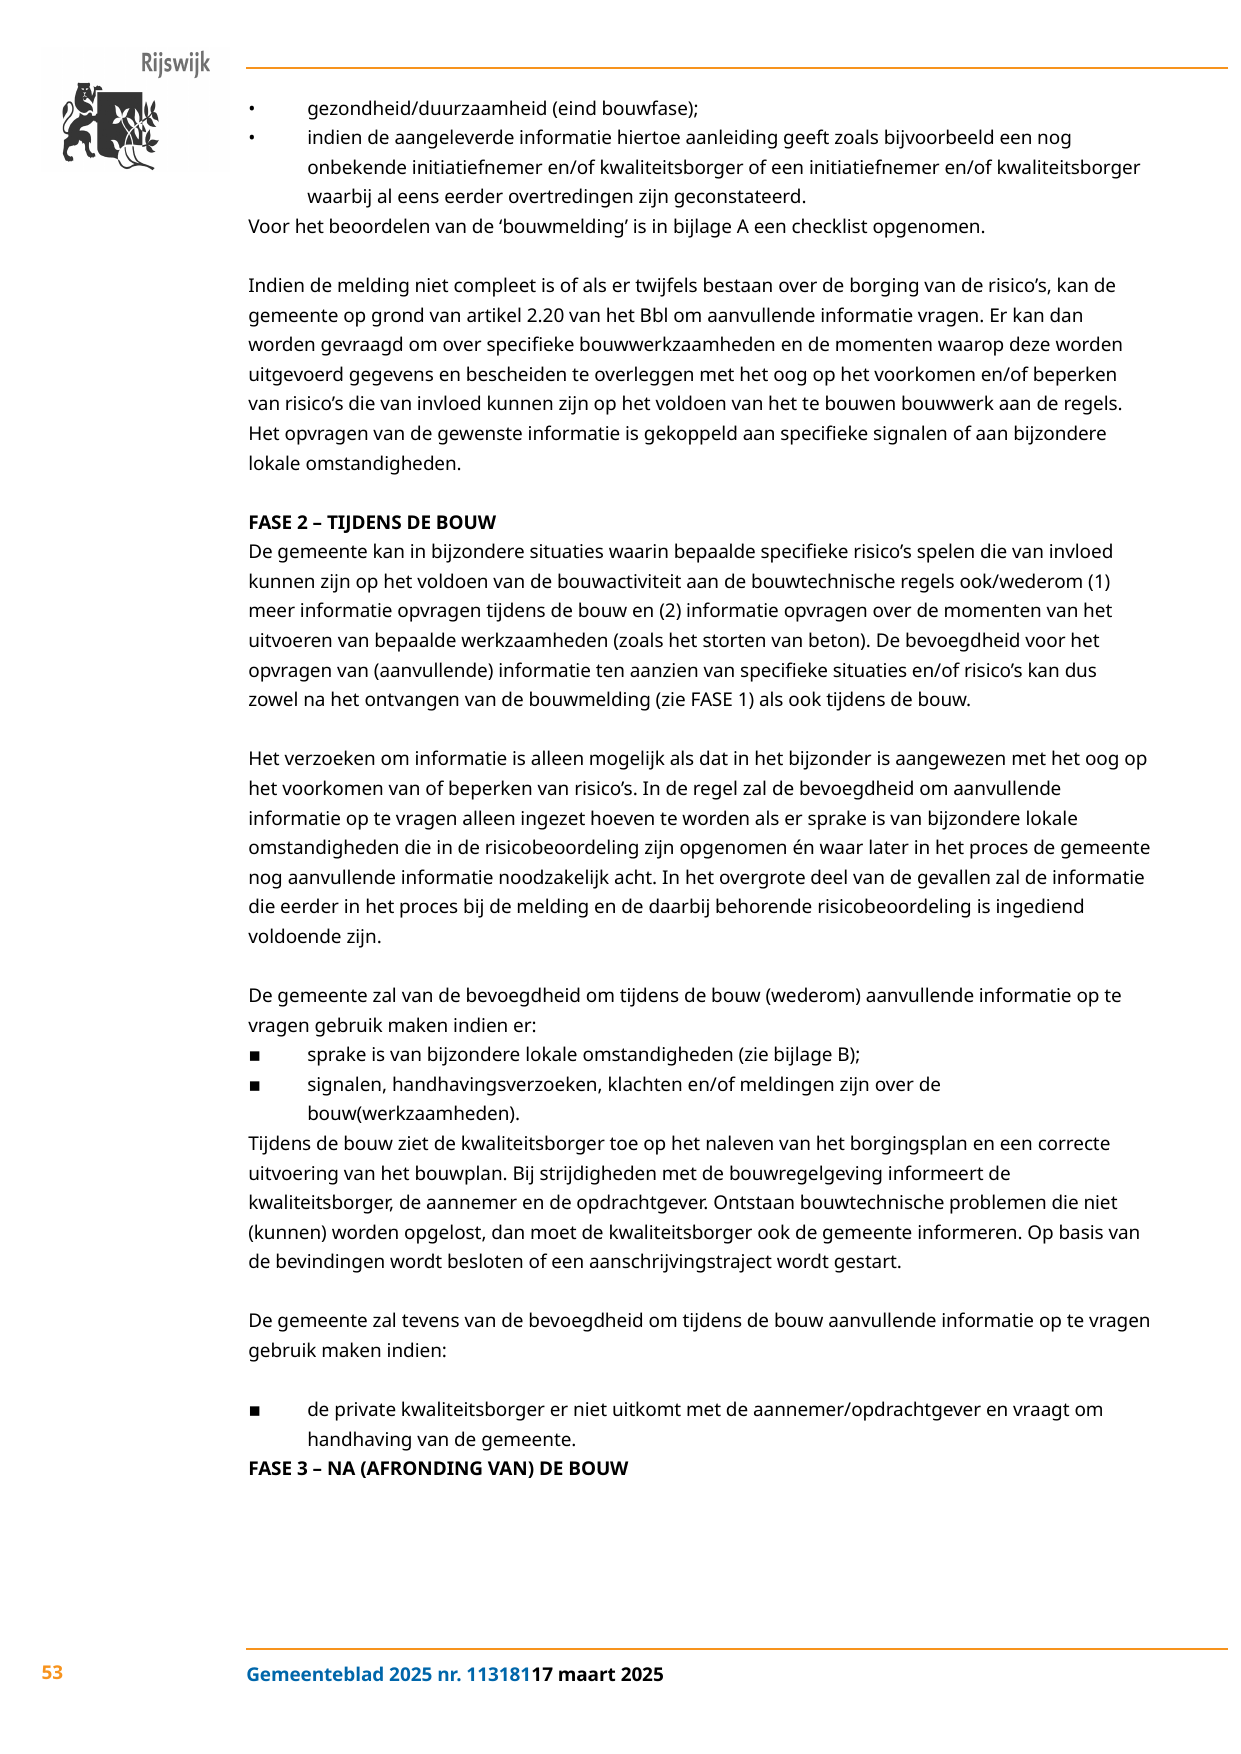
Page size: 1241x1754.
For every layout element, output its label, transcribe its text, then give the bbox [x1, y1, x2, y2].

list indien de aangeleverde informatie hiertoe aanleiding geeft zoals bijvoorbeeld een nog onbekende initiatiefnemer en/of kwaliteitsborger of een initiatiefnemer en/of kwaliteitsborger waarbij al eens eerder overtredingen zijn geconstateerd. [248, 124, 1152, 209]
list gezondheid/duurzaamheid (eind bouwfase); [248, 95, 1152, 121]
text Het verzoeken om informatie is alleen mogelijk als dat in het bijzonder is aangewezen met het oog op het voorkomen van of beperken van risico’s. In de regel zal de bevoegdheid om aanvullende informatie op te vragen alleen ingezet hoeven te worden als er sprake is van bijzondere lokale omstandigheden die in de risicobeoordeling zijn opgenomen én waar later in het proces de gemeente nog aanvullende informatie noodzakelijk acht. In het overgrote deel van de gevallen zal de informatie die eerder in het proces bij de melding en de daarbij behorende risicobeoordeling is ingediend voldoende zijn. [248, 746, 1152, 949]
text De gemeente kan in bijzondere situaties waarin bepaalde specifieke risico’s spelen die van invloed kunnen zijn op het voldoen van de bouwactiviteit aan de bouwtechnische regels ook/wederom (1) meer informatie opvragen tijdens de bouw en (2) informatie opvragen over de momenten van het uitvoeren van bepaalde werkzaamheden (zoals het storten van beton). De bevoegdheid voor het opvragen van (aanvullende) informatie ten aanzien van specifieke situaties en/of risico’s kan dus zowel na het ontvangen van de bouwmelding (zie FASE 1) als ook tijdens de bouw. [248, 538, 1152, 712]
text De gemeente zal tevens van de bevoegdheid om tijdens de bouw aanvullende informatie op te vragen gebruik maken indien: [248, 1308, 1152, 1363]
text Indien de melding niet compleet is of als er twijfels bestaan over de borging van de risico’s, kan de gemeente op grond van artikel 2.20 van het Bbl om aanvullende informatie vragen. Er kan dan worden gevraagd om over specifieke bouwwerkzaamheden en de momenten waarop deze worden uitgevoerd gegevens en bescheiden te overleggen met het oog op het voorkomen en/of beperken van risico’s die van invloed kunnen zijn op het voldoen van het te bouwen bouwwerk aan de regels. Het opvragen van de gewenste informatie is gekoppeld aan specifieke signalen of aan bijzondere lokale omstandigheden. [248, 272, 1152, 476]
list signalen, handhavingsverzoeken, klachten en/of meldingen zijn over de bouw(werkzaamheden). [248, 1071, 1152, 1126]
list sprake is van bijzondere lokale omstandigheden (zie bijlage B); [248, 1041, 1152, 1067]
text Voor het beoordelen van de ‘bouwmelding’ is in bijlage A een checklist opgenomen. [248, 213, 1152, 239]
text De gemeente zal van de bevoegdheid om tijdens de bouw (wederom) aanvullende informatie op te vragen gebruik maken indien er: [248, 982, 1152, 1038]
list de private kwaliteitsborger er niet uitkomt met de aannemer/opdrachtgever en vraagt om handhaving van de gemeente. [248, 1396, 1152, 1452]
text Tijdens de bouw ziet de kwaliteitsborger toe op het naleven van het borgingsplan en een correcte uitvoering van het bouwplan. Bij strijdigheden met de bouwregelgeving informeert de kwaliteitsborger, de aannemer en de opdrachtgever. Ontstaan bouwtechnische problemen die niet (kunnen) worden opgelost, dan moet de kwaliteitsborger ook de gemeente informeren. Op basis van de bevindingen wordt besloten of een aanschrijvingstraject wordt gestart. [248, 1130, 1152, 1274]
text FASE 3 – NA (AFRONDING VAN) DE BOUW [248, 1456, 1152, 1481]
text FASE 2 – TIJDENS DE BOUW [248, 509, 1152, 535]
picture [41, 47, 231, 172]
